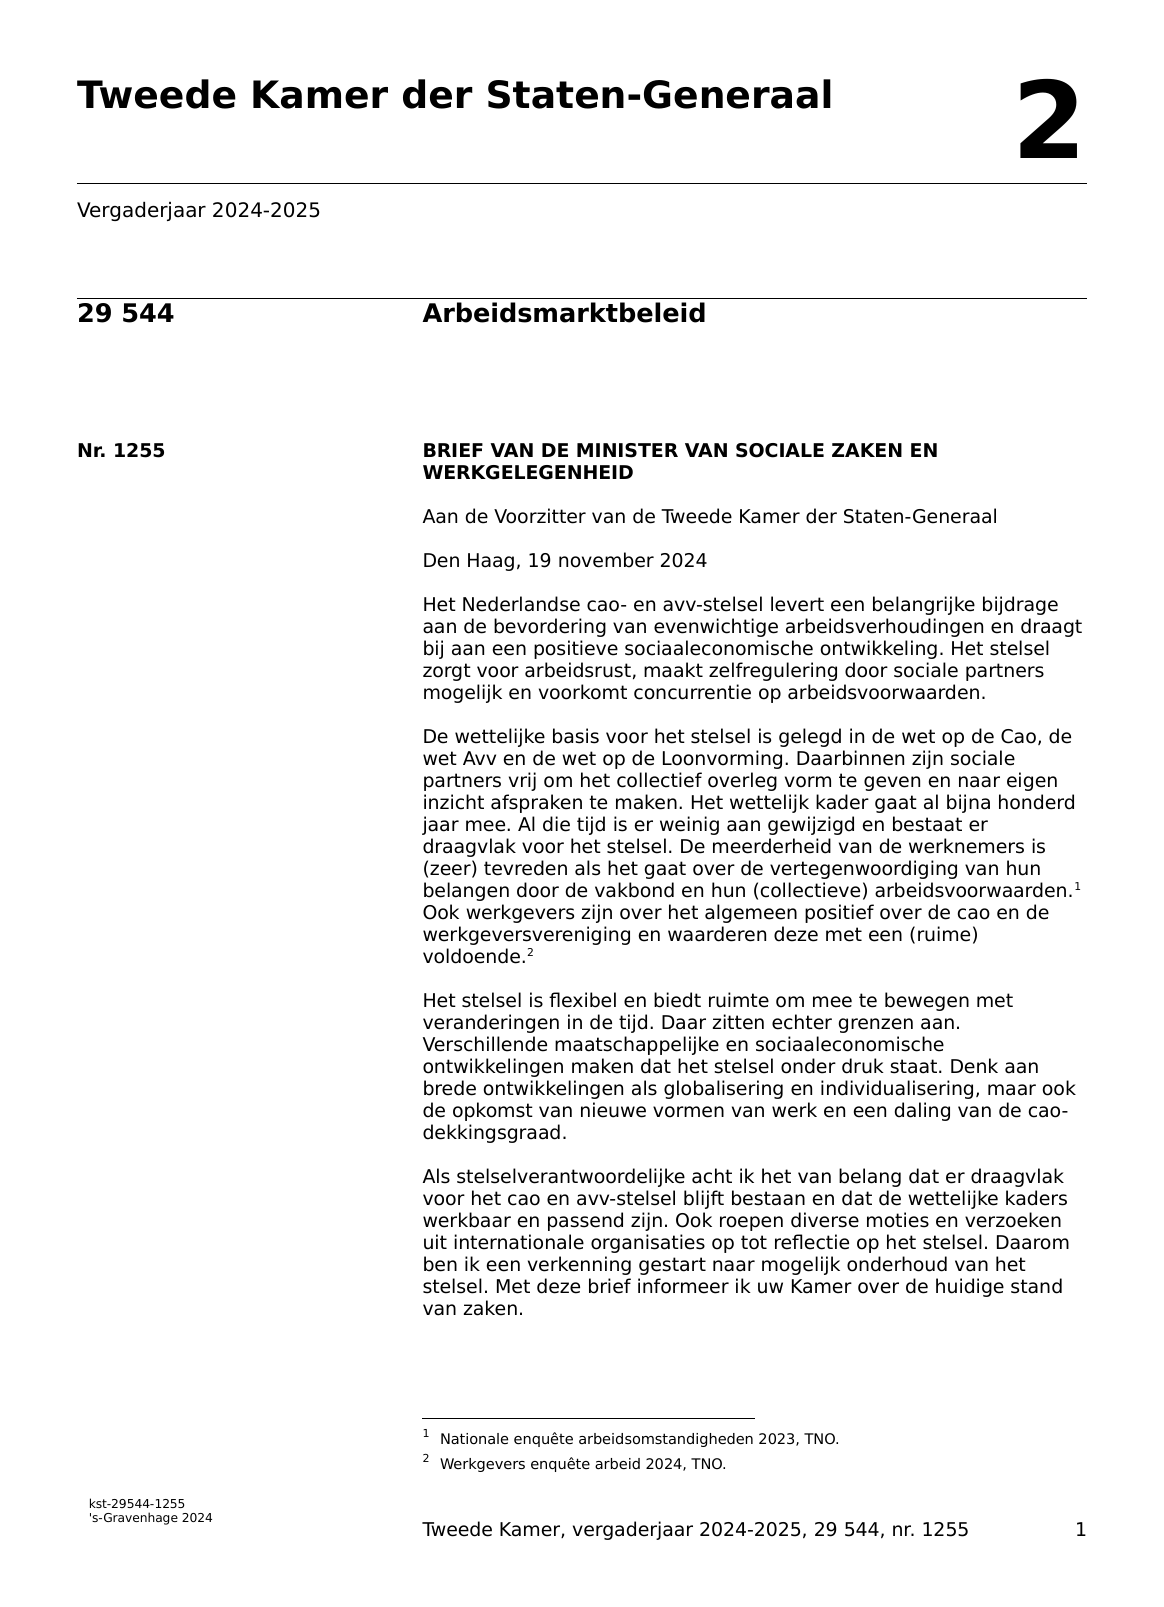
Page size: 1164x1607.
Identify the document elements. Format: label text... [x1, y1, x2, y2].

text kst-29544-1255 [88, 1497, 323, 1511]
table_header Tweede Kamer der Staten-Generaal [77, 59, 886, 183]
subtitle Nr. 1255 BRIEF VAN DE MINISTER VAN SOCIALE ZAKEN EN WERKGELEGENHEID [77, 440, 1087, 484]
text Den Haag, 19 november 2024 [422, 550, 1087, 572]
text Als stelselverantwoordelijke acht ik het van belang dat er draagvlak voor het cao en avv-stelsel blijft bestaan en dat de wettelijke kaders werkbaar en passend zijn. Ook roepen diverse moties en verzoeken uit internationale organisaties op tot reflectie op het stelsel. Daarom ben ik een verkenning gestart naar mogelijk onderhoud van het stelsel. Met deze brief informeer ik uw Kamer over de huidige stand van zaken. [422, 1166, 1087, 1320]
subtitle 29 544 Arbeidsmarktbeleid [77, 299, 1087, 329]
text De wettelijke basis voor het stelsel is gelegd in de wet op de Cao, de wet Avv en de wet op de Loonvorming. Daarbinnen zijn sociale partners vrij om het collectief overleg vorm te geven en naar eigen inzicht afspraken te maken. Het wettelijk kader gaat al bijna honderd jaar mee. Al die tijd is er weinig aan gewijzigd en bestaat er draagvlak voor het stelsel. De meerderheid van de werknemers is (zeer) tevreden als het gaat over de vertegenwoordiging van hun belangen door de vakbond en hun (collectieve) arbeidsvoorwaarden. Ook werkgevers zijn over het algemeen positief over de cao en de werkgeversvereniging en waarderen deze met een (ruime) voldoende. [422, 726, 1087, 968]
table_header 2 [886, 59, 1087, 183]
table_cell Vergaderjaar 2024-2025 [77, 184, 1087, 298]
text Het Nederlandse cao- en avv-stelsel levert een belangrijke bijdrage aan de bevordering van evenwichtige arbeidsverhoudingen en draagt bij aan een positieve sociaaleconomische ontwikkeling. Het stelsel zorgt voor arbeidsrust, maakt zelfregulering door sociale partners mogelijk en voorkomt concurrentie op arbeidsvoorwaarden. [422, 594, 1087, 704]
text 's-Gravenhage 2024 [88, 1511, 323, 1525]
text Het stelsel is flexibel en biedt ruimte om mee te bewegen met veranderingen in de tijd. Daar zitten echter grenzen aan. Verschillende maatschappelijke en sociaaleconomische ontwikkelingen maken dat het stelsel onder druk staat. Denk aan brede ontwikkelingen als globalisering en individualisering, maar ook de opkomst van nieuwe vormen van werk en een daling van de cao-dekkingsgraad. [422, 990, 1087, 1144]
text Nationale enquête arbeidsomstandigheden 2023, TNO. [422, 1427, 1087, 1449]
text Werkgevers enquête arbeid 2024, TNO. [422, 1452, 1087, 1474]
text Aan de Voorzitter van de Tweede Kamer der Staten-Generaal [422, 506, 1087, 528]
